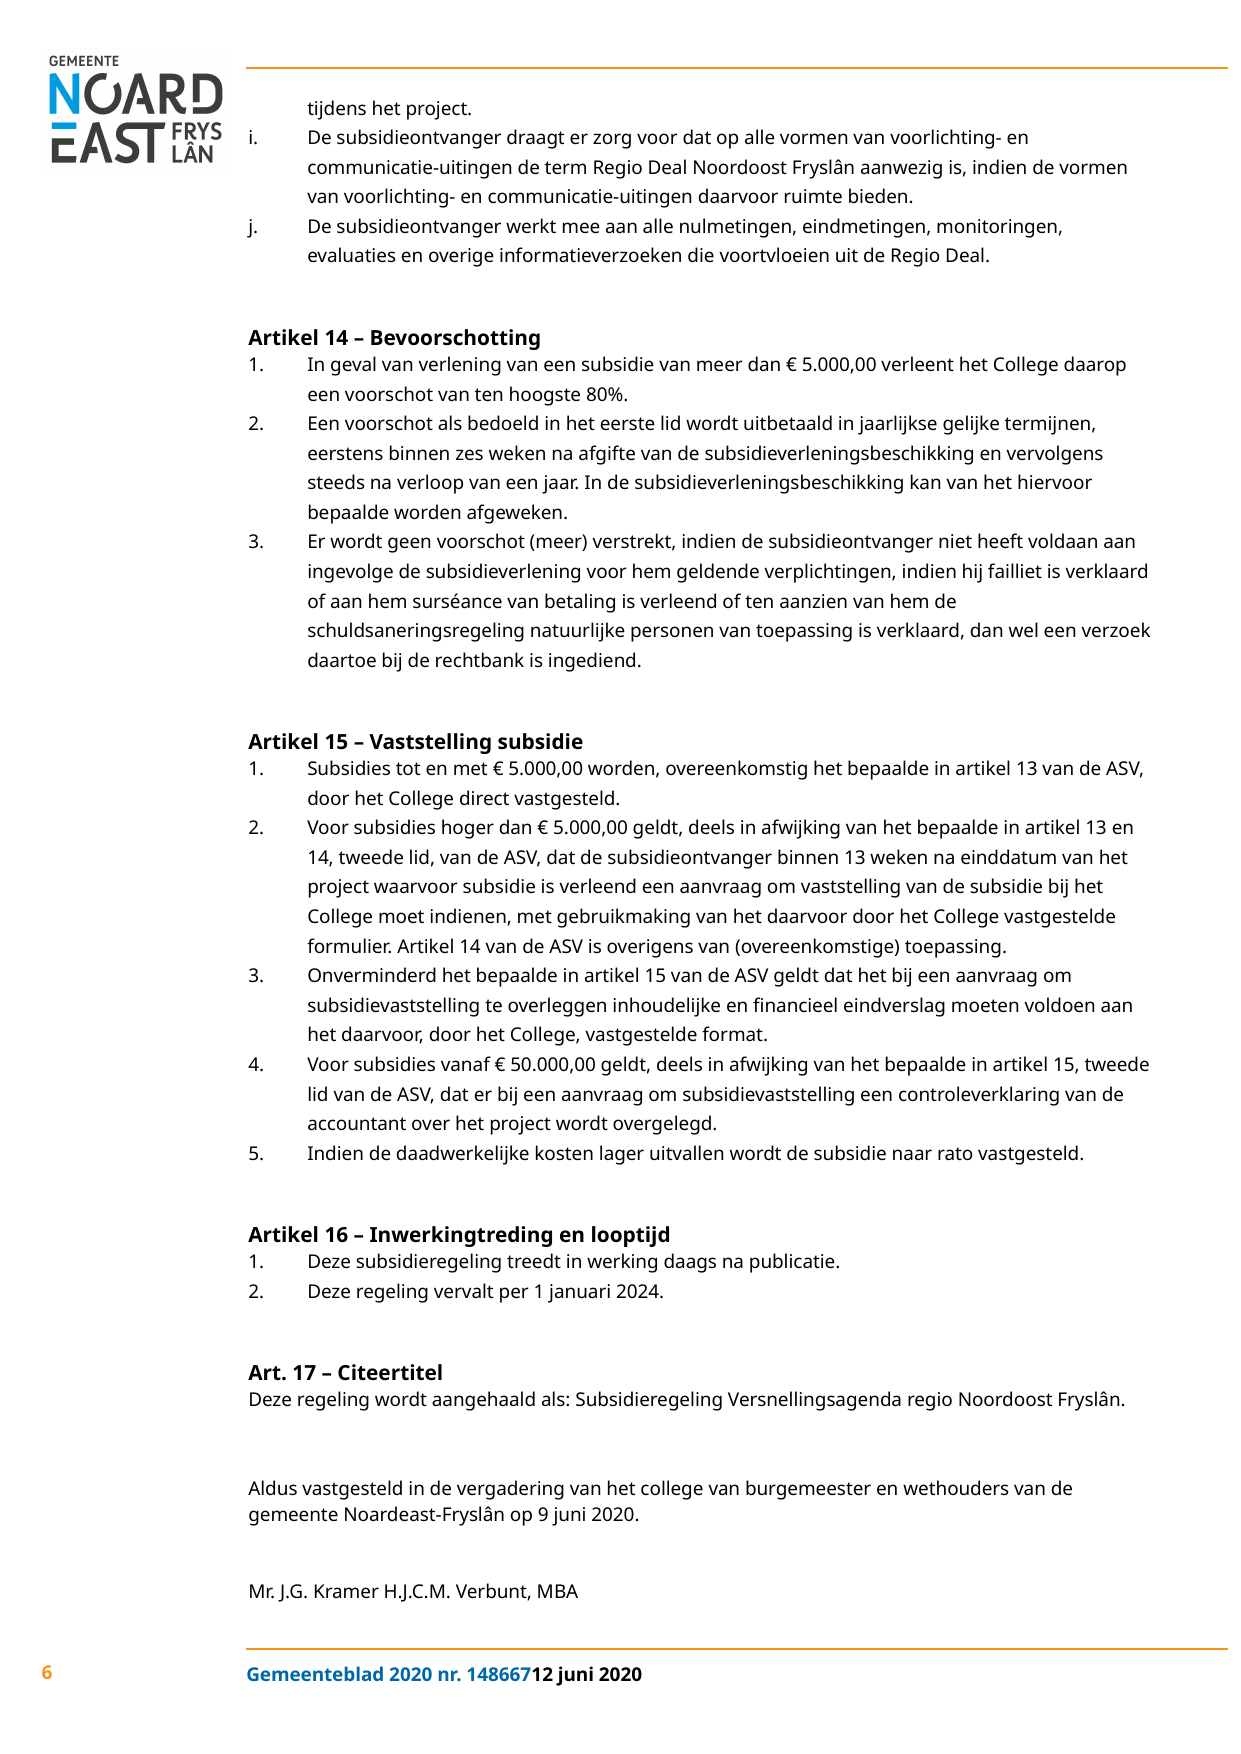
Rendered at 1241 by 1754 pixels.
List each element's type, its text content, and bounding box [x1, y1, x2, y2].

text Aldus vastgesteld in de vergadering van het college van burgemeester en wethouders van de gemeente Noardeast-Fryslân op 9 juni 2020. [248, 1475, 1152, 1527]
list De subsidieontvanger draagt er zorg voor dat op alle vormen van voorlichting- en communicatie-uitingen de term Regio Deal Noordoost Fryslân aanwezig is, indien de vormen van voorlichting- en communicatie-uitingen daarvoor ruimte bieden. [248, 124, 1152, 209]
list De subsidieontvanger werkt mee aan alle nulmetingen, eindmetingen, monitoringen, evaluaties en overige informatieverzoeken die voortvloeien uit de Regio Deal. [248, 213, 1152, 268]
text Art. 17 – Citeertitel [248, 1358, 1152, 1386]
list tijdens het project. [248, 95, 1152, 121]
list Deze subsidieregeling treedt in werking daags na publicatie. [248, 1248, 1152, 1274]
picture [41, 47, 231, 172]
list Voor subsidies hoger dan € 5.000,00 geldt, deels in afwijking van het bepaalde in artikel 13 en 14, tweede lid, van de ASV, dat de subsidieontvanger binnen 13 weken na einddatum van het project waarvoor subsidie is verleend een aanvraag om vaststelling van de subsidie bij het College moet indienen, met gebruikmaking van het daarvoor door het College vastgestelde formulier. Artikel 14 van de ASV is overigens van (overeenkomstige) toepassing. [248, 814, 1152, 959]
text Deze regeling wordt aangehaald als: Subsidieregeling Versnellingsagenda regio Noordoost Fryslân. [248, 1386, 1152, 1412]
list Een voorschot als bedoeld in het eerste lid wordt uitbetaald in jaarlijkse gelijke termijnen, eerstens binnen zes weken na afgifte van de subsidieverleningsbeschikking en vervolgens steeds na verloop van een jaar. In de subsidieverleningsbeschikking kan van het hiervoor bepaalde worden afgeweken. [248, 410, 1152, 525]
list Deze regeling vervalt per 1 januari 2024. [248, 1278, 1152, 1304]
list Voor subsidies vanaf € 50.000,00 geldt, deels in afwijking van het bepaalde in artikel 15, tweede lid van de ASV, dat er bij een aanvraag om subsidievaststelling een controleverklaring van de accountant over het project wordt overgelegd. [248, 1051, 1152, 1136]
list Onverminderd het bepaalde in artikel 15 van de ASV geldt dat het bij een aanvraag om subsidievaststelling te overleggen inhoudelijke en financieel eindverslag moeten voldoen aan het daarvoor, door het College, vastgestelde format. [248, 962, 1152, 1047]
list Subsidies tot en met € 5.000,00 worden, overeenkomstig het bepaalde in artikel 13 van de ASV, door het College direct vastgesteld. [248, 755, 1152, 811]
list Er wordt geen voorschot (meer) verstrekt, indien de subsidieontvanger niet heeft voldaan aan ingevolge de subsidieverlening voor hem geldende verplichtingen, indien hij failliet is verklaard of aan hem surséance van betaling is verleend of ten aanzien van hem de schuldsaneringsregeling natuurlijke personen van toepassing is verklaard, dan wel een verzoek daartoe bij de rechtbank is ingediend. [248, 529, 1152, 673]
list In geval van verlening van een subsidie van meer dan € 5.000,00 verleent het College daarop een voorschot van ten hoogste 80%. [248, 351, 1152, 406]
text Mr. J.G. Kramer H.J.C.M. Verbunt, MBA [248, 1578, 1152, 1604]
text Artikel 14 – Bevoorschotting [248, 323, 1152, 351]
text Artikel 16 – Inwerkingtreding en looptijd [248, 1220, 1152, 1248]
list Indien de daadwerkelijke kosten lager uitvallen wordt de subsidie naar rato vastgesteld. [248, 1140, 1152, 1166]
text Artikel 15 – Vaststelling subsidie [248, 727, 1152, 755]
